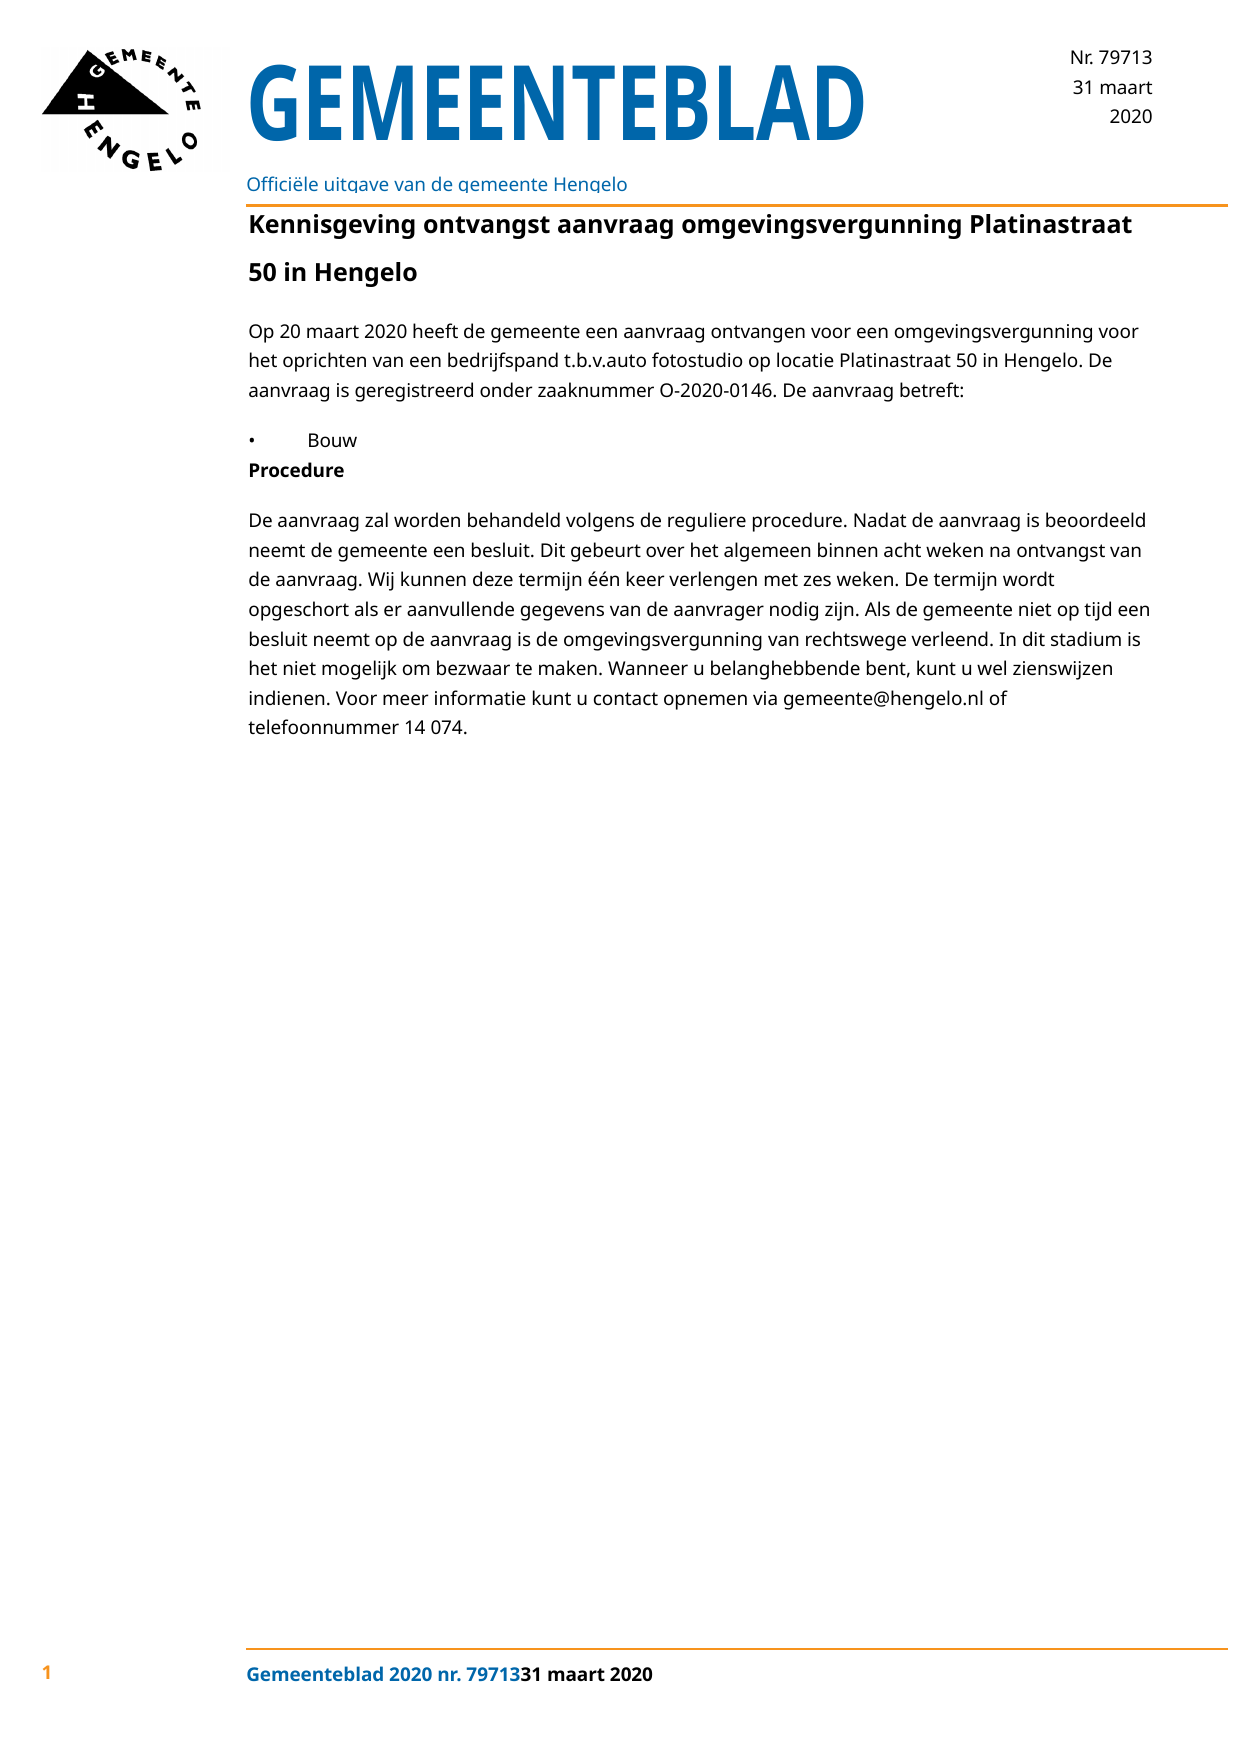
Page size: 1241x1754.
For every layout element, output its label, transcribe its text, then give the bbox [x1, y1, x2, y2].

picture [41, 47, 231, 172]
text Op 20 maart 2020 heeft de gemeente een aanvraag ontvangen voor een omgevingsvergunning voor het oprichten van een bedrijfspand t.b.v.auto fotostudio op locatie Platinastraat 50 in Hengelo. De aanvraag is geregistreerd onder zaaknummer O-2020-0146. De aanvraag betreft: [248, 318, 1152, 403]
text Procedure [248, 457, 1152, 483]
text Kennisgeving ontvangst aanvraag omgevingsvergunning Platinastraat 50 in Hengelo [248, 207, 1152, 288]
text De aanvraag zal worden behandeld volgens de reguliere procedure. Nadat de aanvraag is beoordeeld neemt de gemeente een besluit. Dit gebeurt over het algemeen binnen acht weken na ontvangst van de aanvraag. Wij kunnen deze termijn één keer verlengen met zes weken. De termijn wordt opgeschort als er aanvullende gegevens van de aanvrager nodig zijn. Als de gemeente niet op tijd een besluit neemt op de aanvraag is de omgevingsvergunning van rechtswege verleend. In dit stadium is het niet mogelijk om bezwaar te maken. Wanneer u belanghebbende bent, kunt u wel zienswijzen indienen. Voor meer informatie kunt u contact opnemen via gemeente@hengelo.nl of telefoonnummer 14 074. [248, 507, 1152, 740]
list Bouw [248, 427, 1152, 453]
